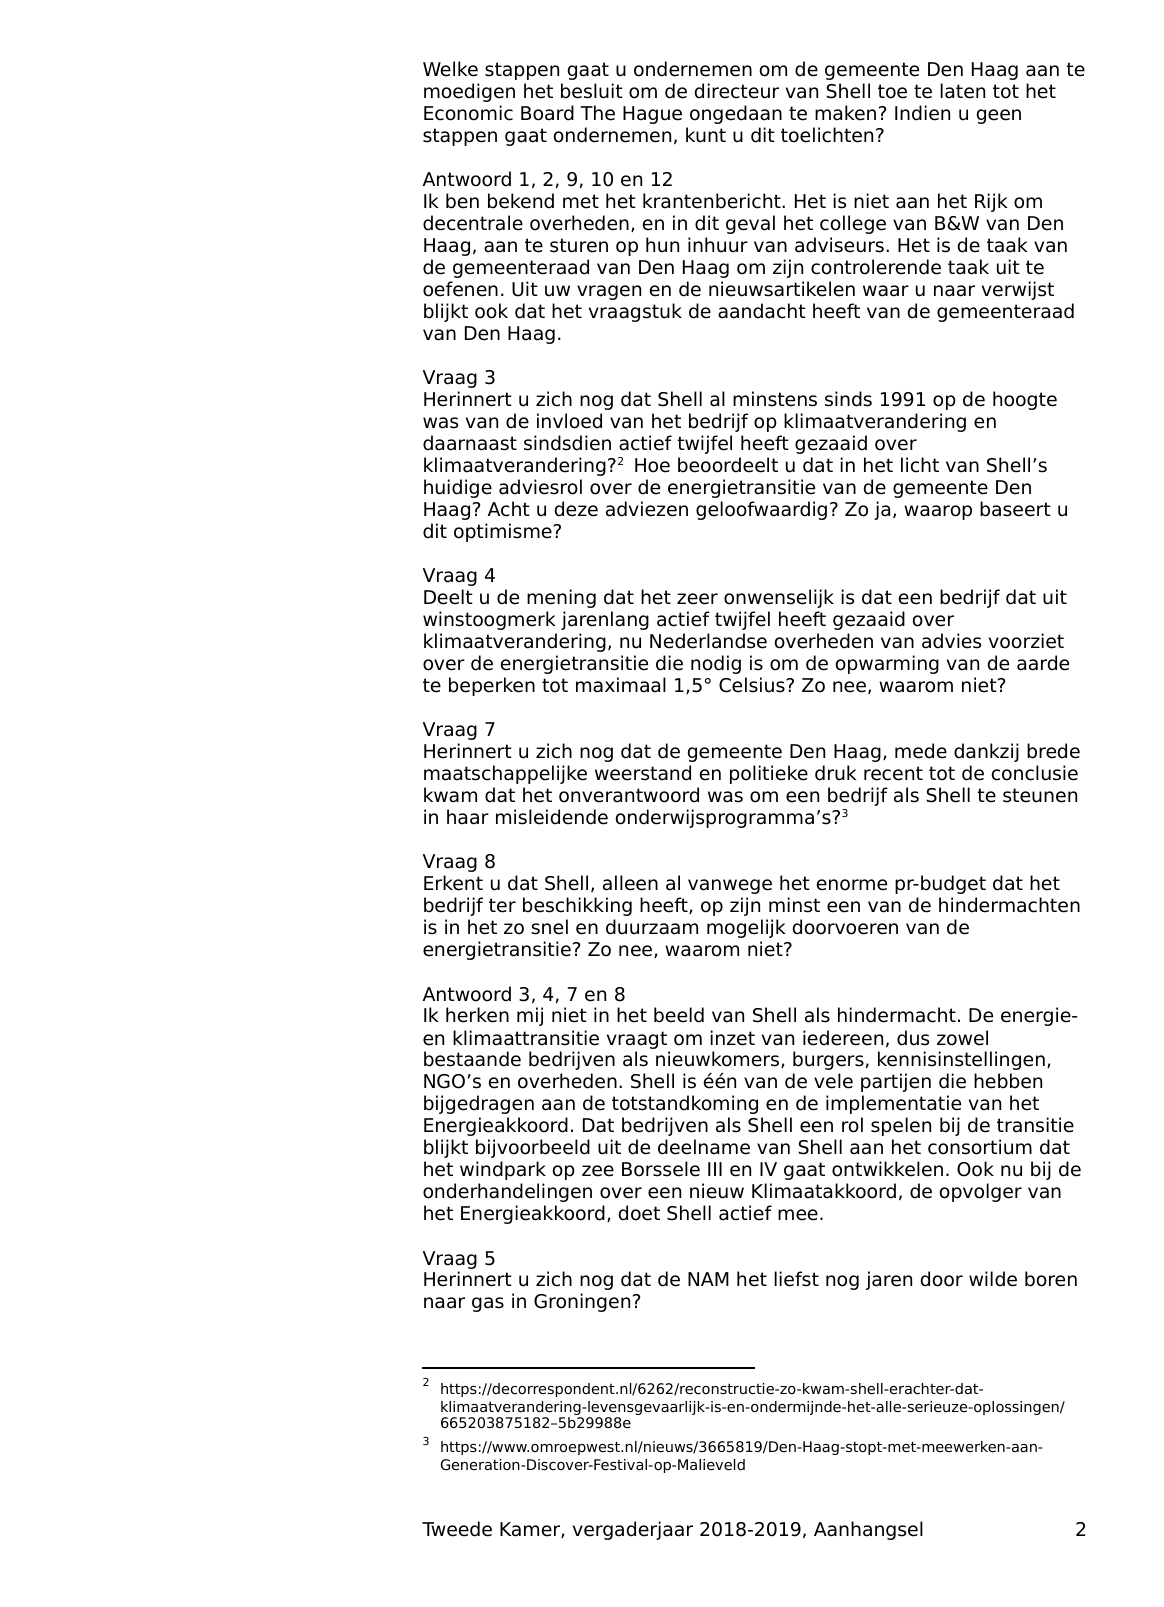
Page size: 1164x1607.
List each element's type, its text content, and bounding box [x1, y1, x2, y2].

text https://www.omroepwest.nl/nieuws/3665819/Den-Haag-stopt-met-meewerken-aan-Generation-Discover-Festival-op-Malieveld [422, 1435, 1087, 1474]
text Herinnert u zich nog dat de gemeente Den Haag, mede dankzij brede maatschappelijke weerstand en politieke druk recent tot de conclusie kwam dat het onverantwoord was om een bedrijf als Shell te steunen in haar misleidende onderwijsprogramma’s? [422, 741, 1087, 829]
text Erkent u dat Shell, alleen al vanwege het enorme pr-budget dat het bedrijf ter beschikking heeft, op zijn minst een van de hindermachten is in het zo snel en duurzaam mogelijk doorvoeren van de energietransitie? Zo nee, waarom niet? [422, 873, 1087, 961]
text Vraag 4 [422, 565, 1087, 587]
text Welke stappen gaat u ondernemen om de gemeente Den Haag aan te moedigen het besluit om de directeur van Shell toe te laten tot het Economic Board The Hague ongedaan te maken? Indien u geen stappen gaat ondernemen, kunt u dit toelichten? [422, 59, 1087, 147]
text Deelt u de mening dat het zeer onwenselijk is dat een bedrijf dat uit winstoogmerk jarenlang actief twijfel heeft gezaaid over klimaatverandering, nu Nederlandse overheden van advies voorziet over de energietransitie die nodig is om de opwarming van de aarde te beperken tot maximaal 1,5° Celsius? Zo nee, waarom niet? [422, 587, 1087, 697]
text Antwoord 3, 4, 7 en 8 [422, 983, 1087, 1005]
text Vraag 5 [422, 1247, 1087, 1269]
text Herinnert u zich nog dat de NAM het liefst nog jaren door wilde boren naar gas in Groningen? [422, 1269, 1087, 1313]
text Ik herken mij niet in het beeld van Shell als hindermacht. De energie- en klimaattransitie vraagt om inzet van iedereen, dus zowel bestaande bedrijven als nieuwkomers, burgers, kennisinstellingen, NGO’s en overheden. Shell is één van de vele partijen die hebben bijgedragen aan de totstandkoming en de implementatie van het Energieakkoord. Dat bedrijven als Shell een rol spelen bij de transitie blijkt bijvoorbeeld uit de deelname van Shell aan het consortium dat het windpark op zee Borssele III en IV gaat ontwikkelen. Ook nu bij de onderhandelingen over een nieuw Klimaatakkoord, de opvolger van het Energieakkoord, doet Shell actief mee. [422, 1005, 1087, 1225]
text Vraag 8 [422, 851, 1087, 873]
text Vraag 7 [422, 719, 1087, 741]
text Vraag 3 [422, 367, 1087, 389]
text https://decorrespondent.nl/6262/reconstructie-zo-kwam-shell-erachter-dat-klimaatverandering-levensgevaarlijk-is-en-ondermijnde-het-alle-serieuze-oplossingen/665203875182–5b29988e [422, 1377, 1087, 1432]
text Antwoord 1, 2, 9, 10 en 12 [422, 169, 1087, 191]
text Herinnert u zich nog dat Shell al minstens sinds 1991 op de hoogte was van de invloed van het bedrijf op klimaatverandering en daarnaast sindsdien actief twijfel heeft gezaaid over klimaatverandering? Hoe beoordeelt u dat in het licht van Shell’s huidige adviesrol over de energietransitie van de gemeente Den Haag? Acht u deze adviezen geloofwaardig? Zo ja, waarop baseert u dit optimisme? [422, 389, 1087, 543]
text Ik ben bekend met het krantenbericht. Het is niet aan het Rijk om decentrale overheden, en in dit geval het college van B&W van Den Haag, aan te sturen op hun inhuur van adviseurs. Het is de taak van de gemeenteraad van Den Haag om zijn controlerende taak uit te oefenen. Uit uw vragen en de nieuwsartikelen waar u naar verwijst blijkt ook dat het vraagstuk de aandacht heeft van de gemeenteraad van Den Haag. [422, 191, 1087, 345]
